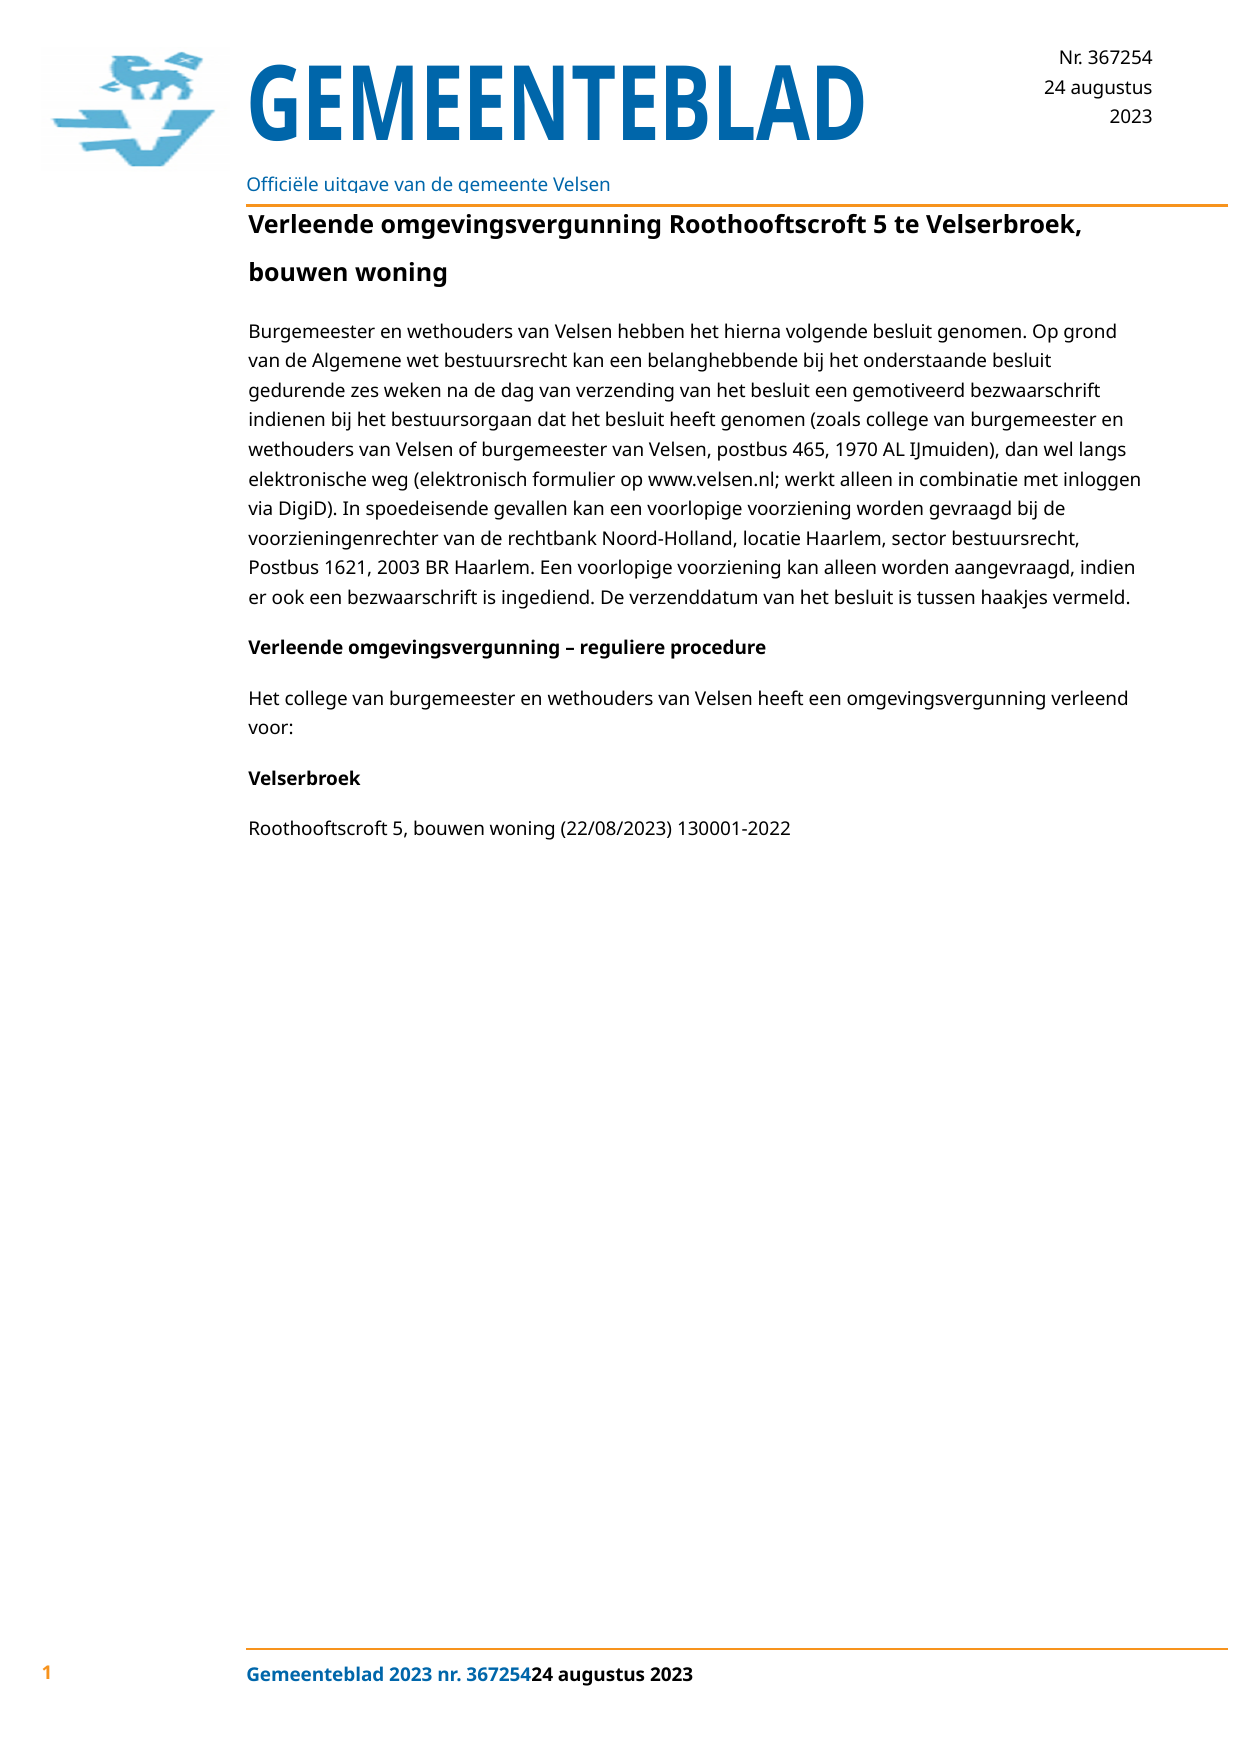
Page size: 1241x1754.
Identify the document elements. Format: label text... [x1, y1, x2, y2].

text Velserbroek [248, 765, 1152, 791]
text Verleende omgevingsvergunning – reguliere procedure [248, 634, 1152, 660]
text Burgemeester en wethouders van Velsen hebben het hierna volgende besluit genomen. Op grond van de Algemene wet bestuursrecht kan een belanghebbende bij het onderstaande besluit gedurende zes weken na de dag van verzending van het besluit een gemotiveerd bezwaarschrift indienen bij het bestuursorgaan dat het besluit heeft genomen (zoals college van burgemeester en wethouders van Velsen of burgemeester van Velsen, postbus 465, 1970 AL IJmuiden), dan wel langs elektronische weg (elektronisch formulier op www.velsen.nl; werkt alleen in combinatie met inloggen via DigiD). In spoedeisende gevallen kan een voorlopige voorziening worden gevraagd bij de voorzieningenrechter van de rechtbank Noord-Holland, locatie Haarlem, sector bestuursrecht, Postbus 1621, 2003 BR Haarlem. Een voorlopige voorziening kan alleen worden aangevraagd, indien er ook een bezwaarschrift is ingediend. De verzenddatum van het besluit is tussen haakjes vermeld. [248, 318, 1152, 610]
picture [41, 47, 231, 172]
text Roothooftscroft 5, bouwen woning (22/08/2023) 130001-2022 [248, 815, 1152, 841]
text Het college van burgemeester en wethouders van Velsen heeft een omgevingsvergunning verleend voor: [248, 685, 1152, 740]
text Verleende omgevingsvergunning Roothooftscroft 5 te Velserbroek, bouwen woning [248, 207, 1152, 288]
